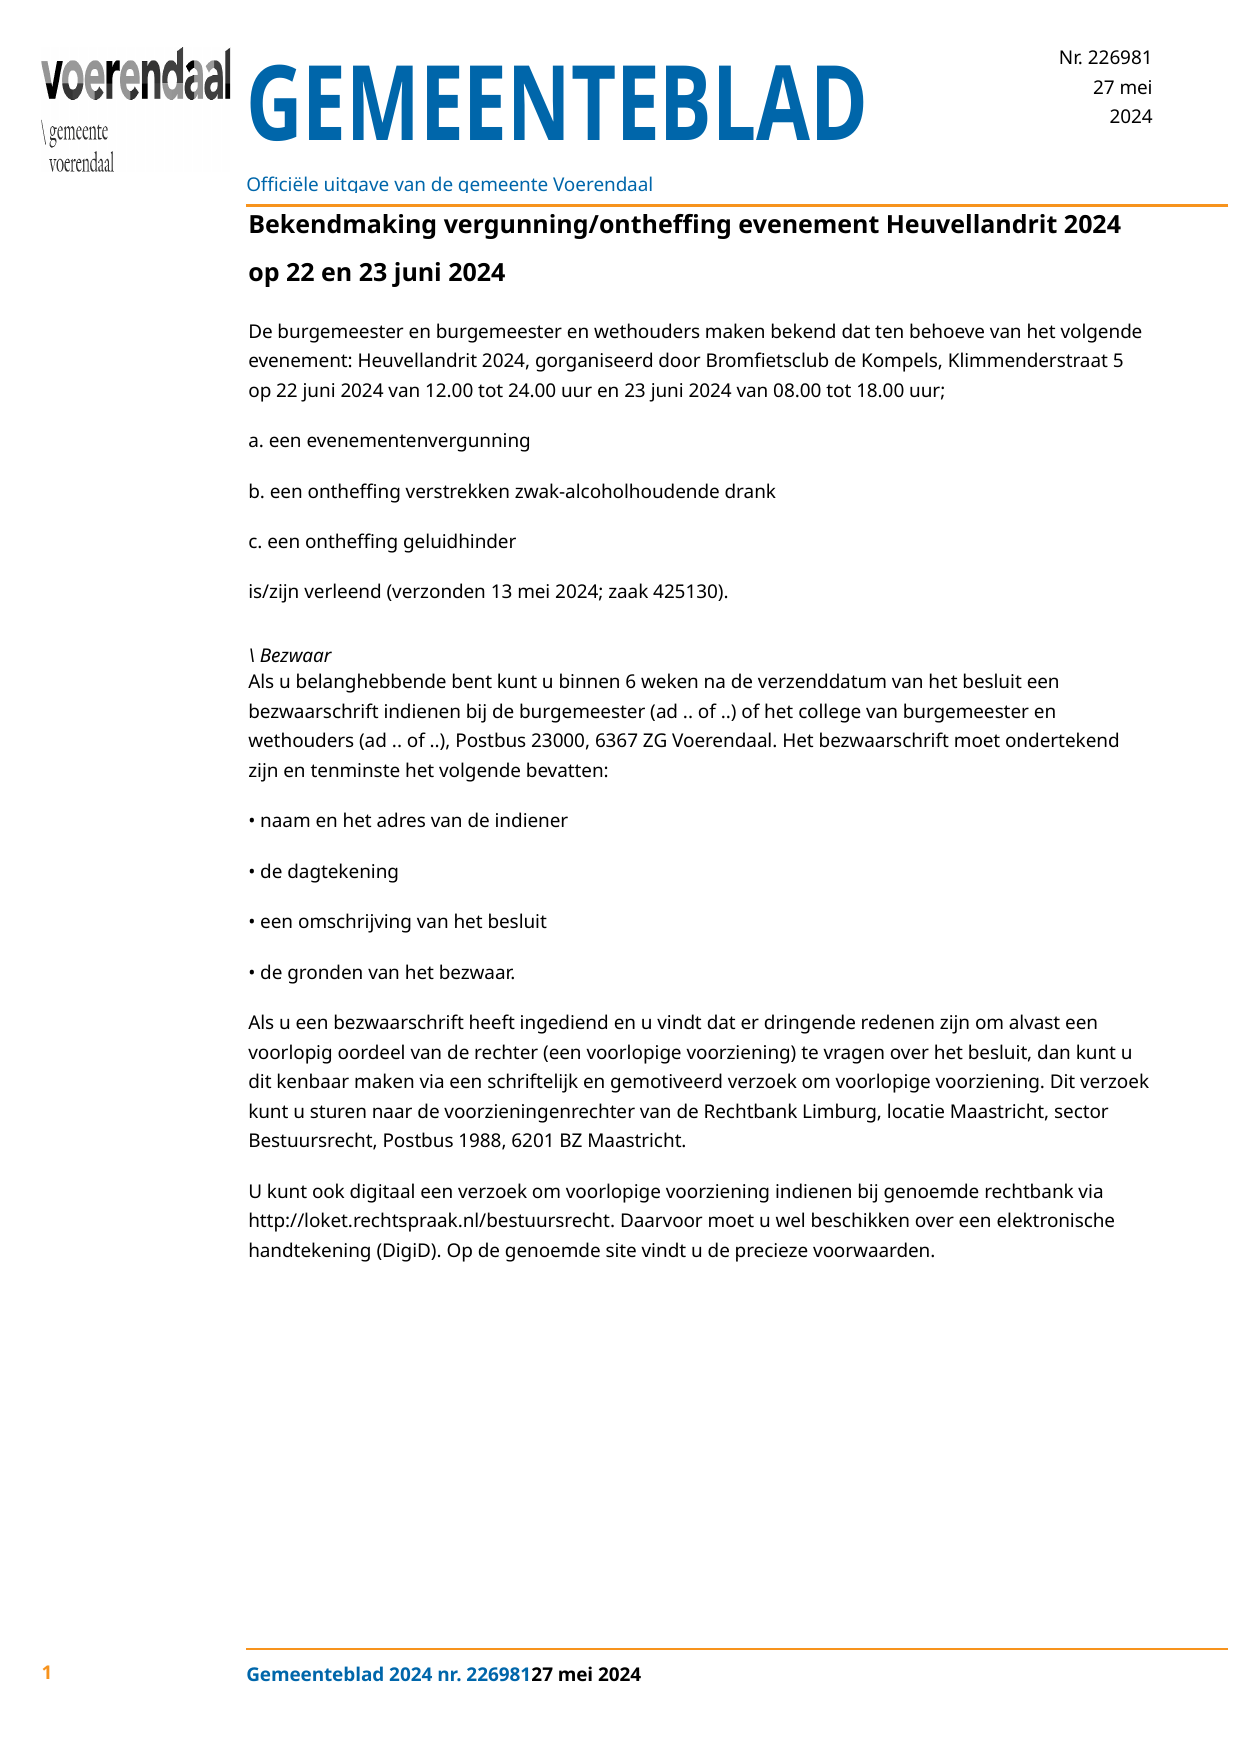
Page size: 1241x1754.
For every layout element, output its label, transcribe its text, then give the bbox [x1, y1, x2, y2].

text c. een ontheffing geluidhinder [248, 528, 1152, 554]
text • een omschrijving van het besluit [248, 908, 1152, 934]
picture [41, 47, 231, 172]
text a. een evenementenvergunning [248, 427, 1152, 453]
text Bekendmaking vergunning/ontheffing evenement Heuvellandrit 2024 op 22 en 23 juni 2024 [248, 207, 1152, 288]
text • naam en het adres van de indiener [248, 808, 1152, 833]
text Als u belanghebbende bent kunt u binnen 6 weken na de verzenddatum van het besluit een bezwaarschrift indienen bij de burgemeester (ad .. of ..) of het college van burgemeester en wethouders (ad .. of ..), Postbus 23000, 6367 ZG Voerendaal. Het bezwaarschrift moet ondertekend zijn en tenminste het volgende bevatten: [248, 668, 1152, 783]
text U kunt ook digitaal een verzoek om voorlopige voorziening indienen bij genoemde rechtbank via http://loket.rechtspraak.nl/bestuursrecht. Daarvoor moet u wel beschikken over een elektronische handtekening (DigiD). Op de genoemde site vindt u de precieze voorwaarden. [248, 1178, 1152, 1263]
text Als u een bezwaarschrift heeft ingediend en u vindt dat er dringende redenen zijn om alvast een voorlopig oordeel van de rechter (een voorlopige voorziening) te vragen over het besluit, dan kunt u dit kenbaar maken via een schriftelijk en gemotiveerd verzoek om voorlopige voorziening. Dit verzoek kunt u sturen naar de voorzieningenrechter van de Rechtbank Limburg, locatie Maastricht, sector Bestuursrecht, Postbus 1988, 6201 BZ Maastricht. [248, 1009, 1152, 1153]
text \ Bezwaar [248, 643, 1152, 668]
text b. een ontheffing verstrekken zwak-alcoholhoudende drank [248, 478, 1152, 504]
text • de gronden van het bezwaar. [248, 959, 1152, 984]
text is/zijn verleend (verzonden 13 mei 2024; zaak 425130). [248, 579, 1152, 604]
text De burgemeester en burgemeester en wethouders maken bekend dat ten behoeve van het volgende evenement: Heuvellandrit 2024, gorganiseerd door Bromfietsclub de Kompels, Klimmenderstraat 5 op 22 juni 2024 van 12.00 tot 24.00 uur en 23 juni 2024 van 08.00 tot 18.00 uur; [248, 318, 1152, 403]
text • de dagtekening [248, 858, 1152, 884]
